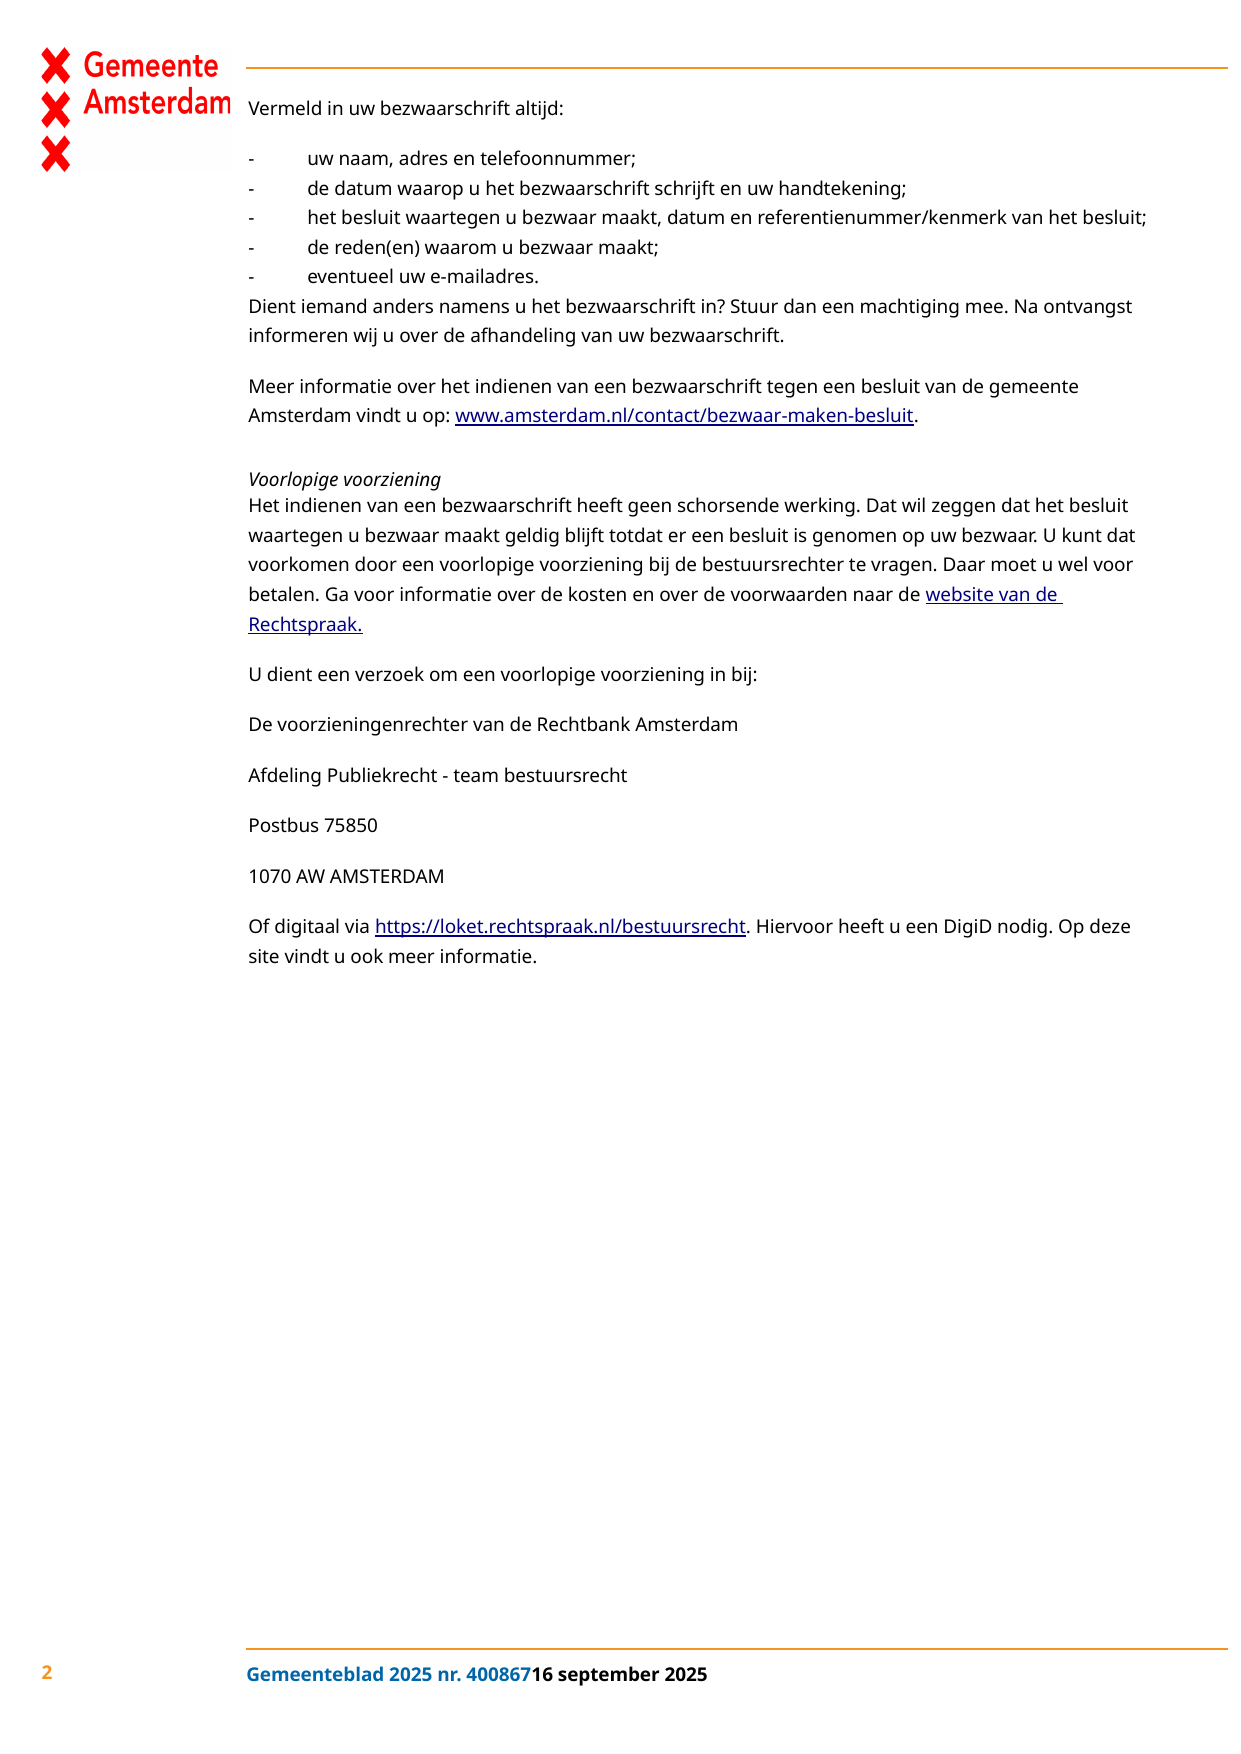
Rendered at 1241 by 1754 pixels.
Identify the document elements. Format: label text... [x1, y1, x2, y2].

text U dient een verzoek om een voorlopige voorziening in bij: [248, 661, 1152, 687]
text Voorlopige voorziening [248, 467, 1152, 492]
picture [41, 47, 231, 172]
text Of digitaal via https://loket.rechtspraak.nl/bestuursrecht. Hiervoor heeft u een DigiD nodig. Op deze site vindt u ook meer informatie. [248, 913, 1152, 968]
text Dient iemand anders namens u het bezwaarschrift in? Stuur dan een machtiging mee. Na ontvangst informeren wij u over de afhandeling van uw bezwaarschrift. [248, 293, 1152, 348]
text 1070 AW AMSTERDAM [248, 863, 1152, 888]
list de reden(en) waarom u bezwaar maakt; [248, 234, 1152, 260]
list het besluit waartegen u bezwaar maakt, datum en referentienummer/kenmerk van het besluit; [248, 204, 1152, 230]
text Het indienen van een bezwaarschrift heeft geen schorsende werking. Dat wil zeggen dat het besluit waartegen u bezwaar maakt geldig blijft totdat er een besluit is genomen op uw bezwaar. U kunt dat voorkomen door een voorlopige voorziening bij de bestuursrechter te vragen. Daar moet u wel voor betalen. Ga voor informatie over de kosten en over de voorwaarden naar de website van de Rechtspraak. [248, 492, 1152, 636]
text Afdeling Publiekrecht - team bestuursrecht [248, 762, 1152, 788]
text Meer informatie over het indienen van een bezwaarschrift tegen een besluit van de gemeente Amsterdam vindt u op: www.amsterdam.nl/contact/bezwaar-maken-besluit. [248, 373, 1152, 428]
list de datum waarop u het bezwaarschrift schrijft en uw handtekening; [248, 175, 1152, 201]
text De voorzieningenrechter van de Rechtbank Amsterdam [248, 712, 1152, 737]
text Vermeld in uw bezwaarschrift altijd: [248, 95, 1152, 121]
list uw naam, adres en telefoonnummer; [248, 145, 1152, 171]
text Postbus 75850 [248, 812, 1152, 838]
list eventueel uw e-mailadres. [248, 263, 1152, 289]
